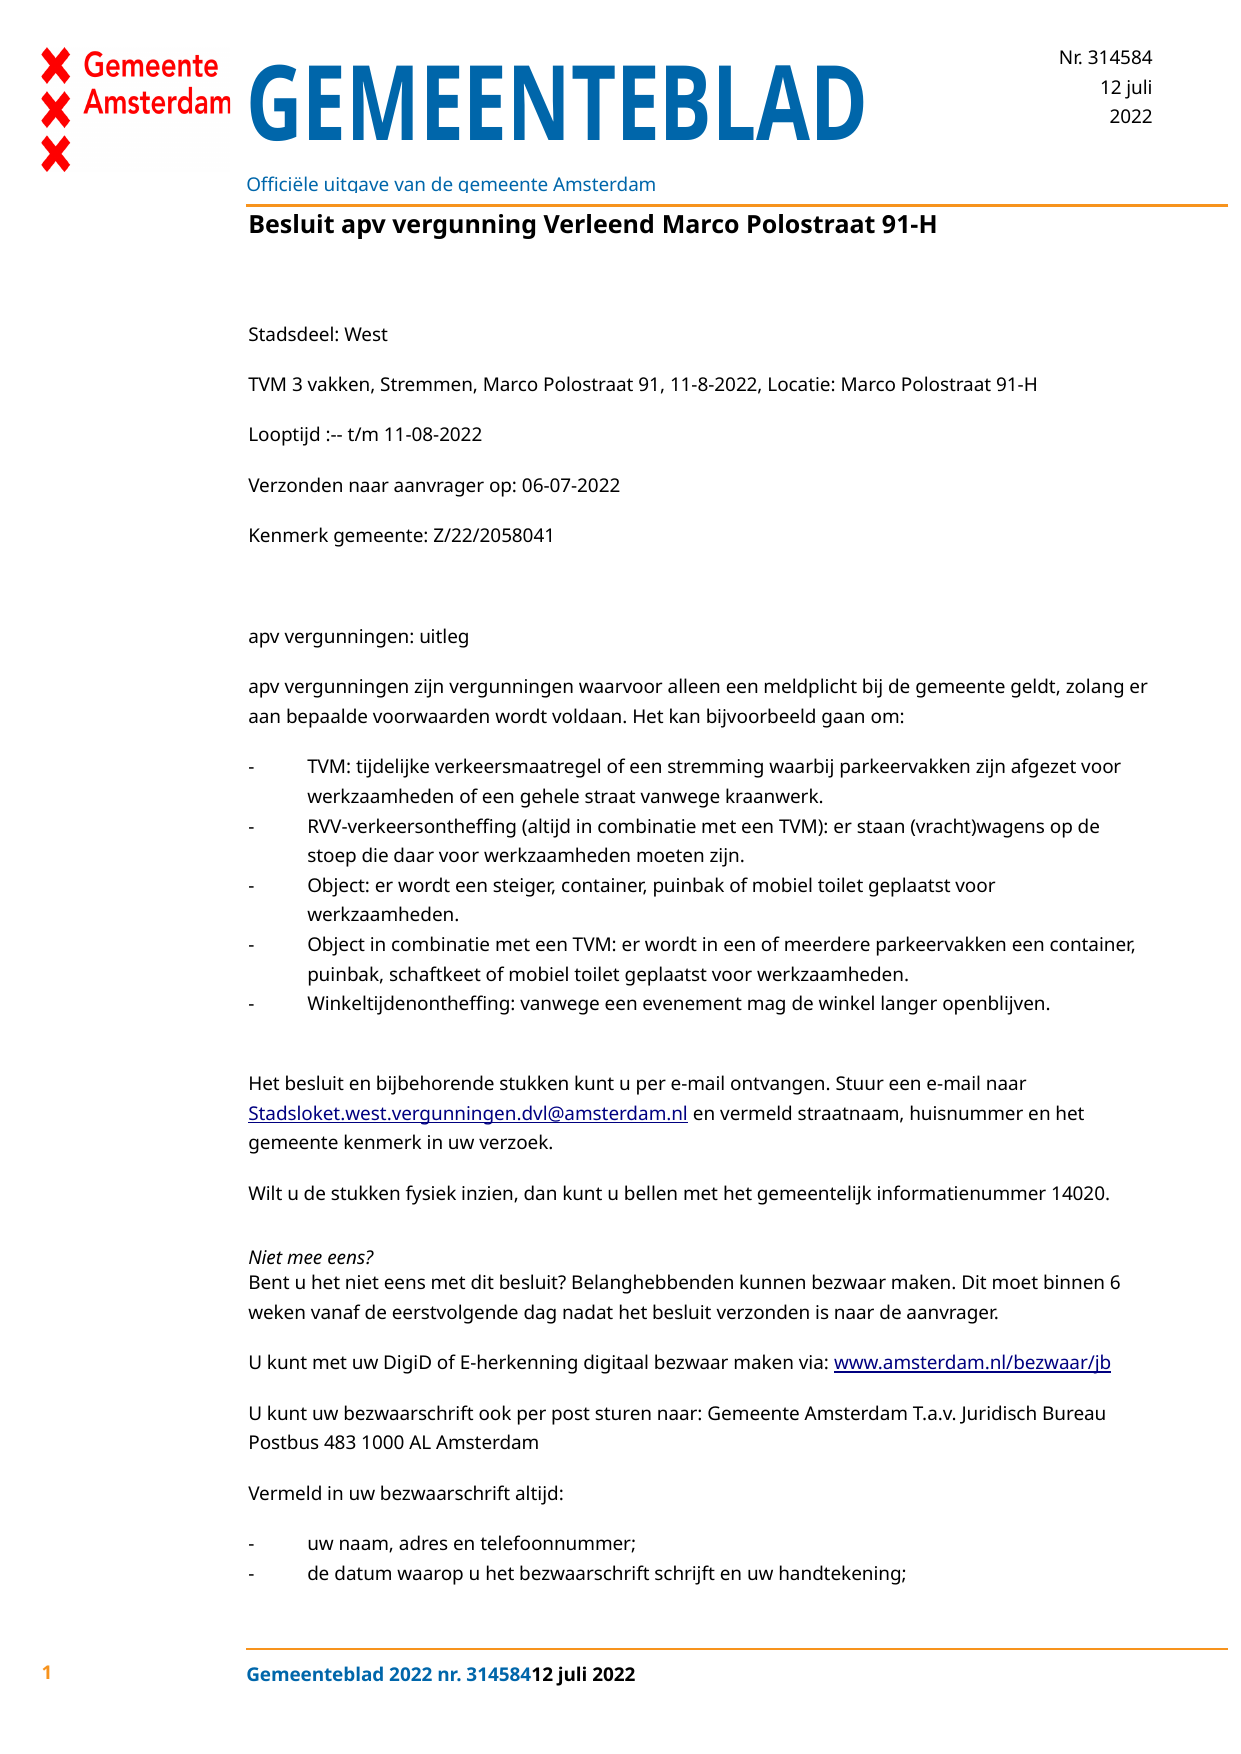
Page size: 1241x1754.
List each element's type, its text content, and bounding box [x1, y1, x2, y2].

picture [41, 47, 231, 172]
text apv vergunningen zijn vergunningen waarvoor alleen een meldplicht bij de gemeente geldt, zolang er aan bepaalde voorwaarden wordt voldaan. Het kan bijvoorbeeld gaan om: [248, 674, 1152, 729]
text Het besluit en bijbehorende stukken kunt u per e-mail ontvangen. Stuur een e-mail naar Stadsloket.west.vergunningen.dvl@amsterdam.nl en vermeld straatnaam, huisnummer en het gemeente kenmerk in uw verzoek. [248, 1070, 1152, 1155]
text Stadsdeel: West [248, 321, 1152, 346]
text U kunt uw bezwaarschrift ook per post sturen naar: Gemeente Amsterdam T.a.v. Juridisch Bureau Postbus 483 1000 AL Amsterdam [248, 1400, 1152, 1455]
text TVM 3 vakken, Stremmen, Marco Polostraat 91, 11-8-2022, Locatie: Marco Polostraat 91-H [248, 371, 1152, 397]
list RVV-verkeersontheffing (altijd in combinatie met een TVM): er staan (vracht)wagens op de stoep die daar voor werkzaamheden moeten zijn. [248, 813, 1152, 868]
list Object in combinatie met een TVM: er wordt in een of meerdere parkeervakken een container, puinbak, schaftkeet of mobiel toilet geplaatst voor werkzaamheden. [248, 931, 1152, 986]
text Looptijd :-- t/m 11-08-2022 [248, 422, 1152, 447]
text Niet mee eens? [248, 1244, 1152, 1269]
text Kenmerk gemeente: Z/22/2058041 [248, 522, 1152, 548]
list TVM: tijdelijke verkeersmaatregel of een stremming waarbij parkeervakken zijn afgezet voor werkzaamheden of een gehele straat vanwege kraanwerk. [248, 754, 1152, 809]
list Winkeltijdenontheffing: vanwege een evenement mag de winkel langer openblijven. [248, 990, 1152, 1016]
text U kunt met uw DigiD of E-herkenning digitaal bezwaar maken via: www.amsterdam.nl/bezwaar/jb [248, 1349, 1152, 1375]
list uw naam, adres en telefoonnummer; [248, 1530, 1152, 1556]
text apv vergunningen: uitleg [248, 623, 1152, 649]
text Vermeld in uw bezwaarschrift altijd: [248, 1480, 1152, 1506]
list Object: er wordt een steiger, container, puinbak of mobiel toilet geplaatst voor werkzaamheden. [248, 872, 1152, 927]
text Besluit apv vergunning Verleend Marco Polostraat 91-H [248, 207, 1152, 241]
text Wilt u de stukken fysiek inzien, dan kunt u bellen met het gemeentelijk informatienummer 14020. [248, 1180, 1152, 1206]
text Verzonden naar aanvrager op: 06-07-2022 [248, 472, 1152, 498]
list de datum waarop u het bezwaarschrift schrijft en uw handtekening; [248, 1560, 1152, 1586]
text Bent u het niet eens met dit besluit? Belanghebbenden kunnen bezwaar maken. Dit moet binnen 6 weken vanaf de eerstvolgende dag nadat het besluit verzonden is naar de aanvrager. [248, 1269, 1152, 1325]
